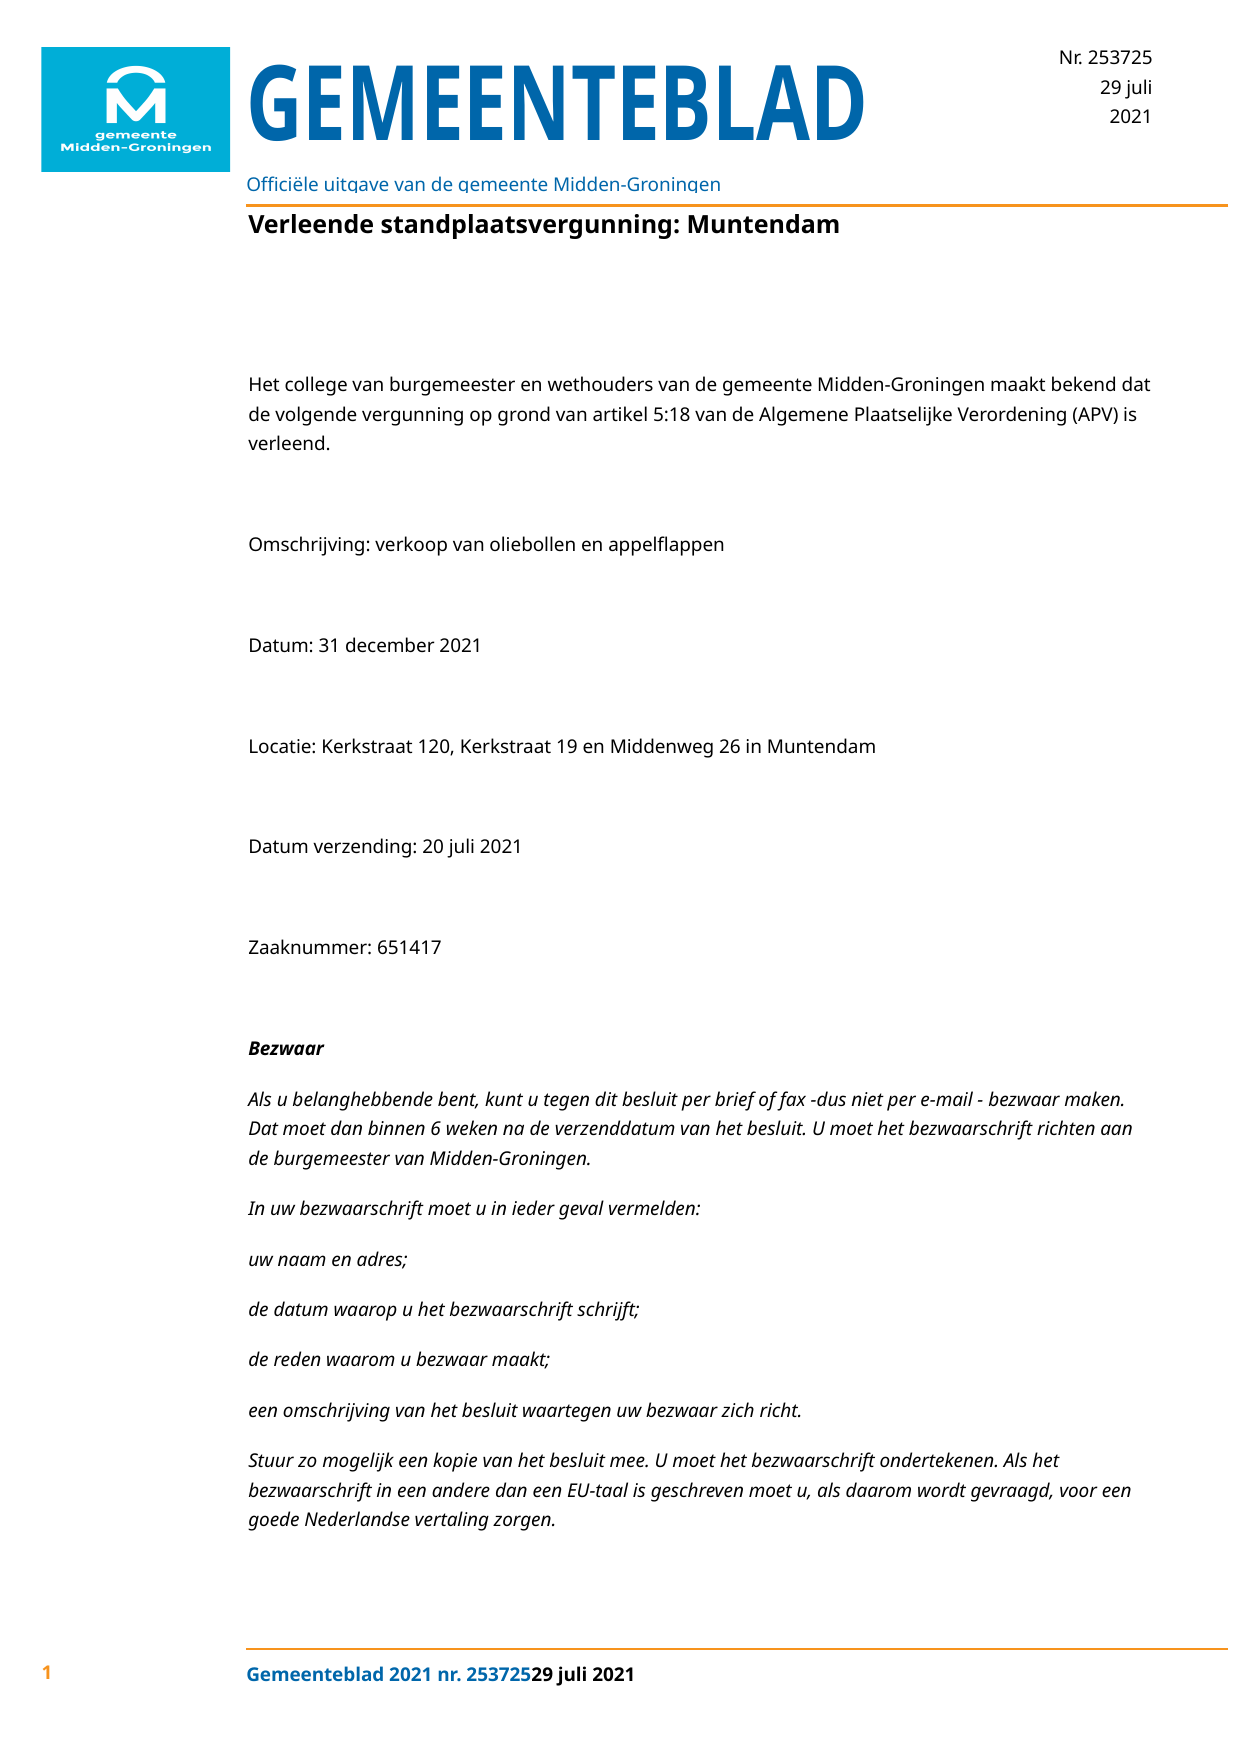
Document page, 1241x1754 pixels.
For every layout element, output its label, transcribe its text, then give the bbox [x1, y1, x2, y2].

text uw naam en adres; [248, 1246, 1152, 1271]
text de datum waarop u het bezwaarschrift schrijft; [248, 1296, 1152, 1322]
text Datum verzending: 20 juli 2021 [248, 834, 1152, 859]
text Locatie: Kerkstraat 120, Kerkstraat 19 en Middenweg 26 in Muntendam [248, 733, 1152, 758]
text Omschrijving: verkoop van oliebollen en appelflappen [248, 531, 1152, 557]
text Het college van burgemeester en wethouders van de gemeente Midden-Groningen maakt bekend dat de volgende vergunning op grond van artikel 5:18 van de Algemene Plaatselijke Verordening (APV) is verleend. [248, 371, 1152, 456]
text een omschrijving van het besluit waartegen uw bezwaar zich richt. [248, 1397, 1152, 1423]
picture [184, 146, 190, 153]
picture [108, 66, 164, 82]
text Stuur zo mogelijk een kopie van het besluit mee. U moet het bezwaarschrift ondertekenen. Als het bezwaarschrift in een andere dan een EU-taal is geschreven moet u, als daarom wordt gevraagd, voor een goede Nederlandse vertaling zorgen. [248, 1447, 1152, 1532]
text de reden waarom u bezwaar maakt; [248, 1347, 1152, 1372]
text Bezwaar [248, 1035, 1152, 1061]
text Verleende standplaatsvergunning: Muntendam [248, 207, 1152, 241]
text In uw bezwaarschrift moet u in ieder geval vermelden: [248, 1195, 1152, 1221]
text Datum: 31 december 2021 [248, 632, 1152, 658]
text Als u belanghebbende bent, kunt u tegen dit besluit per brief of fax -dus niet per e-mail - bezwaar maken. Dat moet dan binnen 6 weken na de verzenddatum van het besluit. U moet het bezwaarschrift richten aan de burgemeester van Midden-Groningen. [248, 1086, 1152, 1171]
picture [107, 89, 165, 122]
text Zaaknummer: 651417 [248, 934, 1152, 960]
